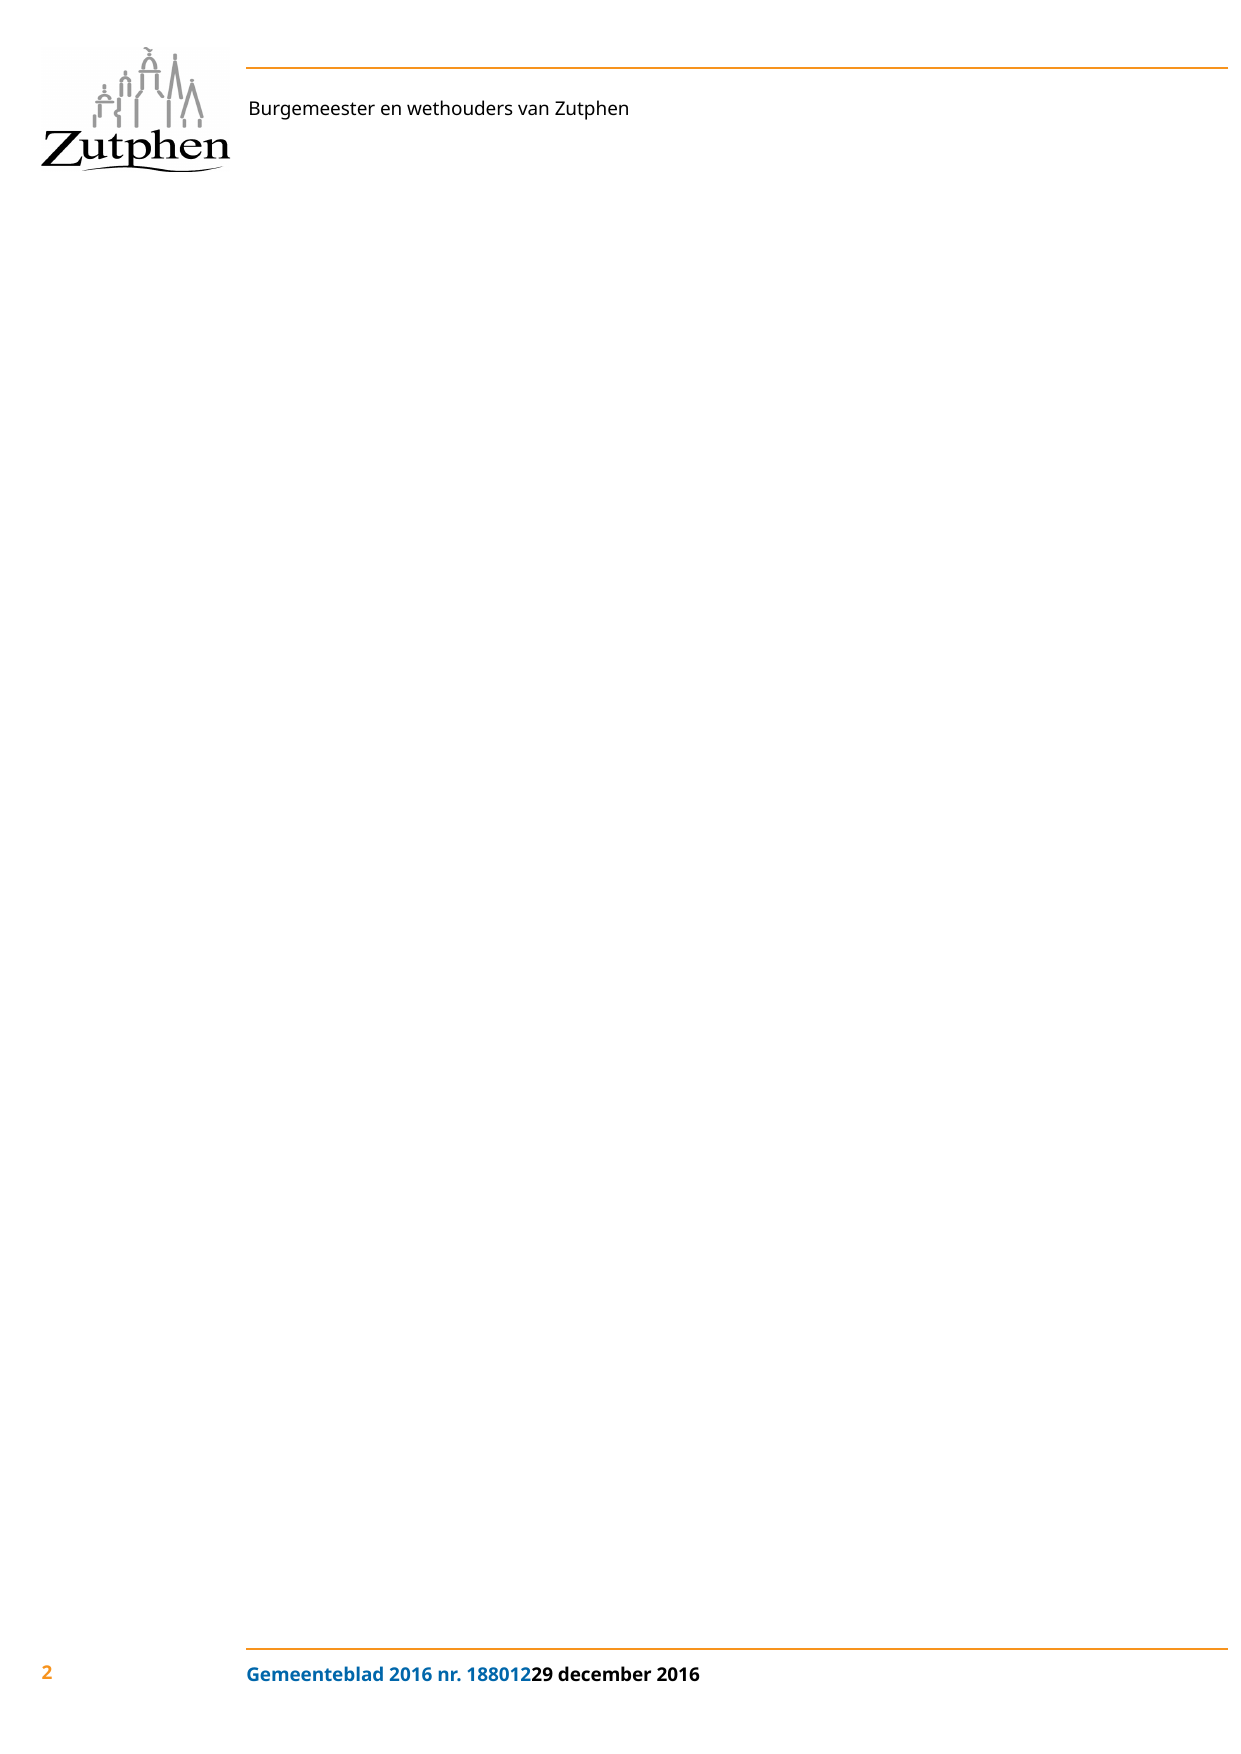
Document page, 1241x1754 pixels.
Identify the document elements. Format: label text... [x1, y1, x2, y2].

picture [41, 47, 231, 172]
text Burgemeester en wethouders van Zutphen [248, 95, 1152, 121]
